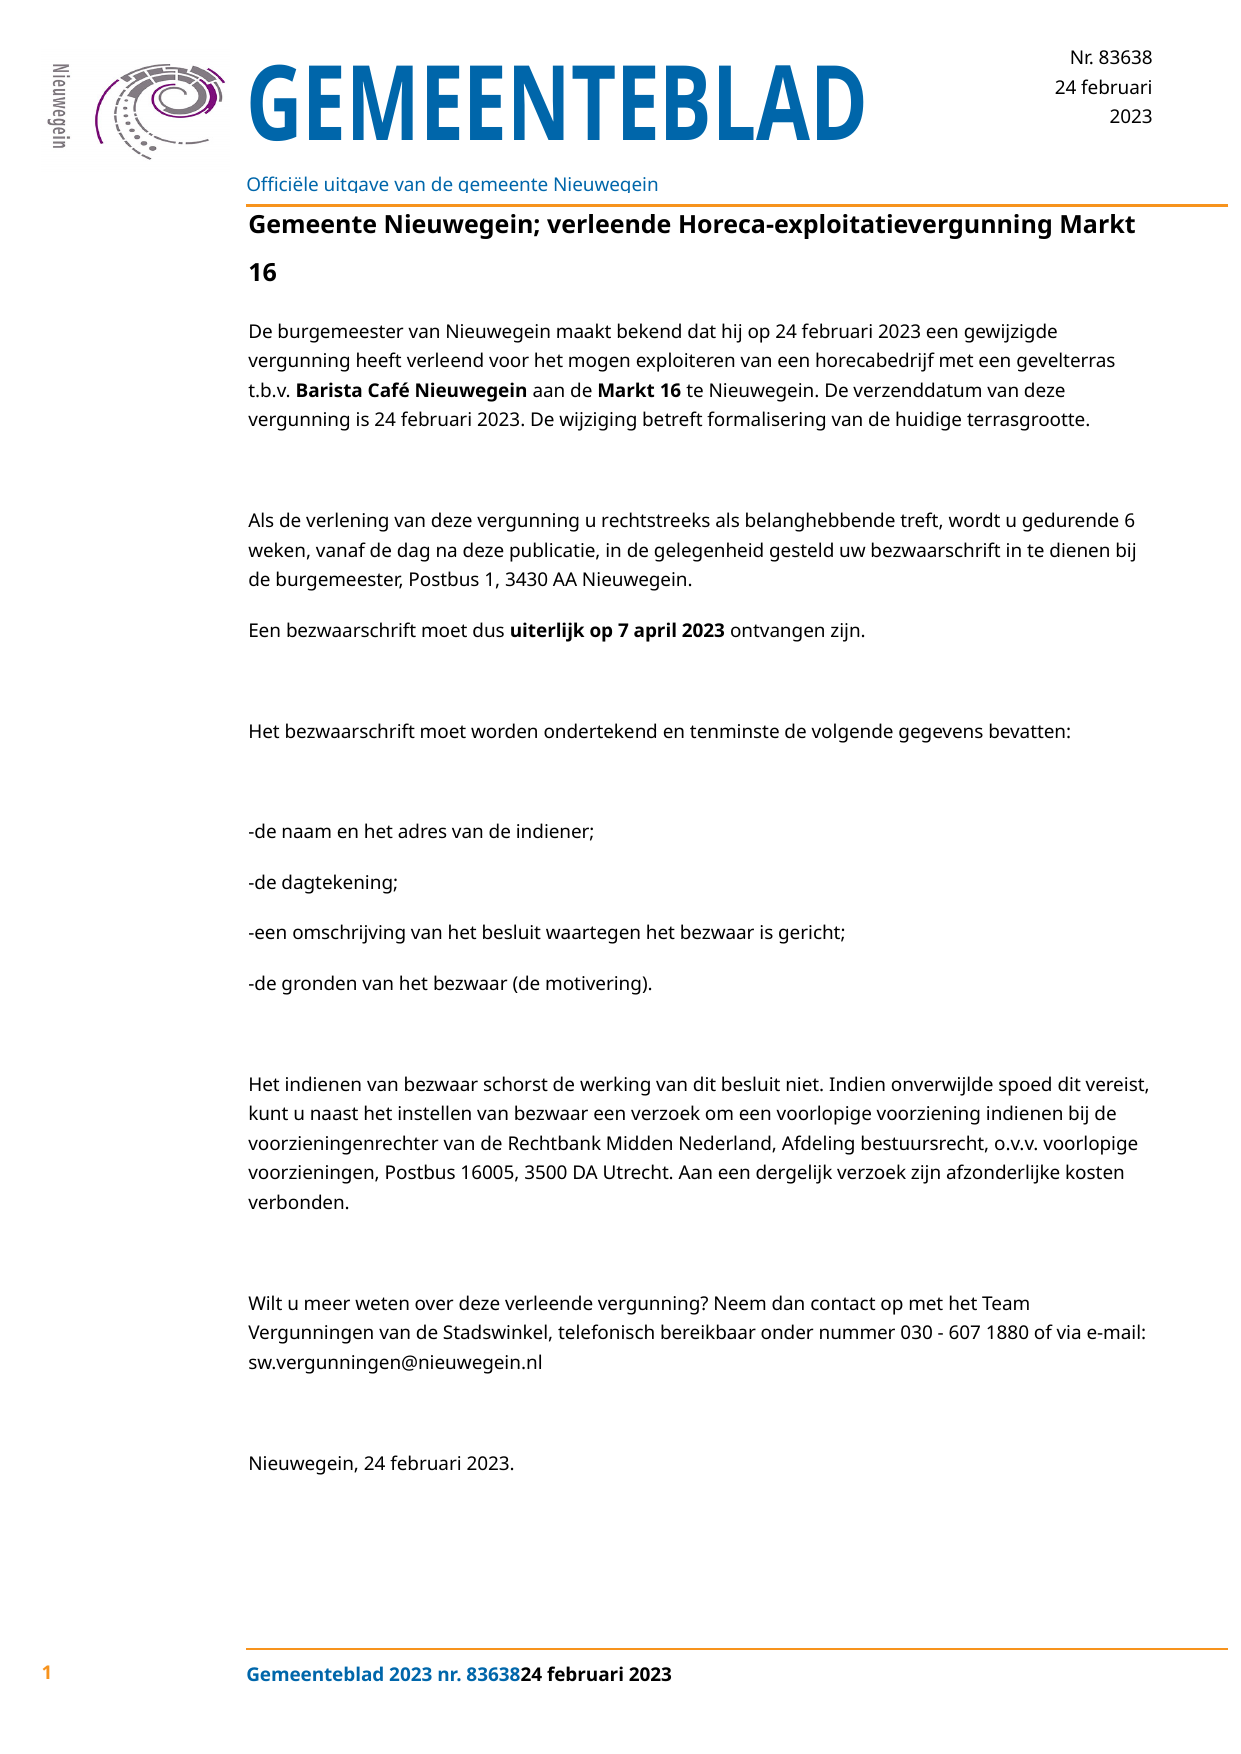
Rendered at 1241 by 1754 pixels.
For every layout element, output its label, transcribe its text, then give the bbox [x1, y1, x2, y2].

text -de dagtekening; [248, 869, 1152, 895]
text -de gronden van het bezwaar (de motivering). [248, 970, 1152, 996]
picture [41, 47, 231, 172]
text Wilt u meer weten over deze verleende vergunning? Neem dan contact op met het Team Vergunningen van de Stadswinkel, telefonisch bereikbaar onder nummer 030 - 607 1880 of via e-mail: sw.vergunningen@nieuwegein.nl [248, 1290, 1152, 1375]
text Gemeente Nieuwegein; verleende Horeca-exploitatievergunning Markt 16 [248, 207, 1152, 288]
text Als de verlening van deze vergunning u rechtstreeks als belanghebbende treft, wordt u gedurende 6 weken, vanaf de dag na deze publicatie, in de gelegenheid gesteld uw bezwaarschrift in te dienen bij de burgemeester, Postbus 1, 3430 AA Nieuwegein. [248, 507, 1152, 592]
text Nieuwegein, 24 februari 2023. [248, 1450, 1152, 1476]
text De burgemeester van Nieuwegein maakt bekend dat hij op 24 februari 2023 een gewijzigde vergunning heeft verleend voor het mogen exploiteren van een horecabedrijf met een gevelterras t.b.v. Barista Café Nieuwegein aan de Markt 16 te Nieuwegein. De verzenddatum van deze vergunning is 24 februari 2023. De wijziging betreft formalisering van de huidige terrasgrootte. [248, 318, 1152, 432]
text Het bezwaarschrift moet worden ondertekend en tenminste de volgende gegevens bevatten: [248, 718, 1152, 744]
text -een omschrijving van het besluit waartegen het bezwaar is gericht; [248, 919, 1152, 945]
text -de naam en het adres van de indiener; [248, 819, 1152, 844]
text Een bezwaarschrift moet dus uiterlijk op 7 april 2023 ontvangen zijn. [248, 617, 1152, 643]
text Het indienen van bezwaar schorst de werking van dit besluit niet. Indien onverwijlde spoed dit vereist, kunt u naast het instellen van bezwaar een verzoek om een voorlopige voorziening indienen bij de voorzieningenrechter van de Rechtbank Midden Nederland, Afdeling bestuursrecht, o.v.v. voorlopige voorzieningen, Postbus 16005, 3500 DA Utrecht. Aan een dergelijk verzoek zijn afzonderlijke kosten verbonden. [248, 1071, 1152, 1215]
